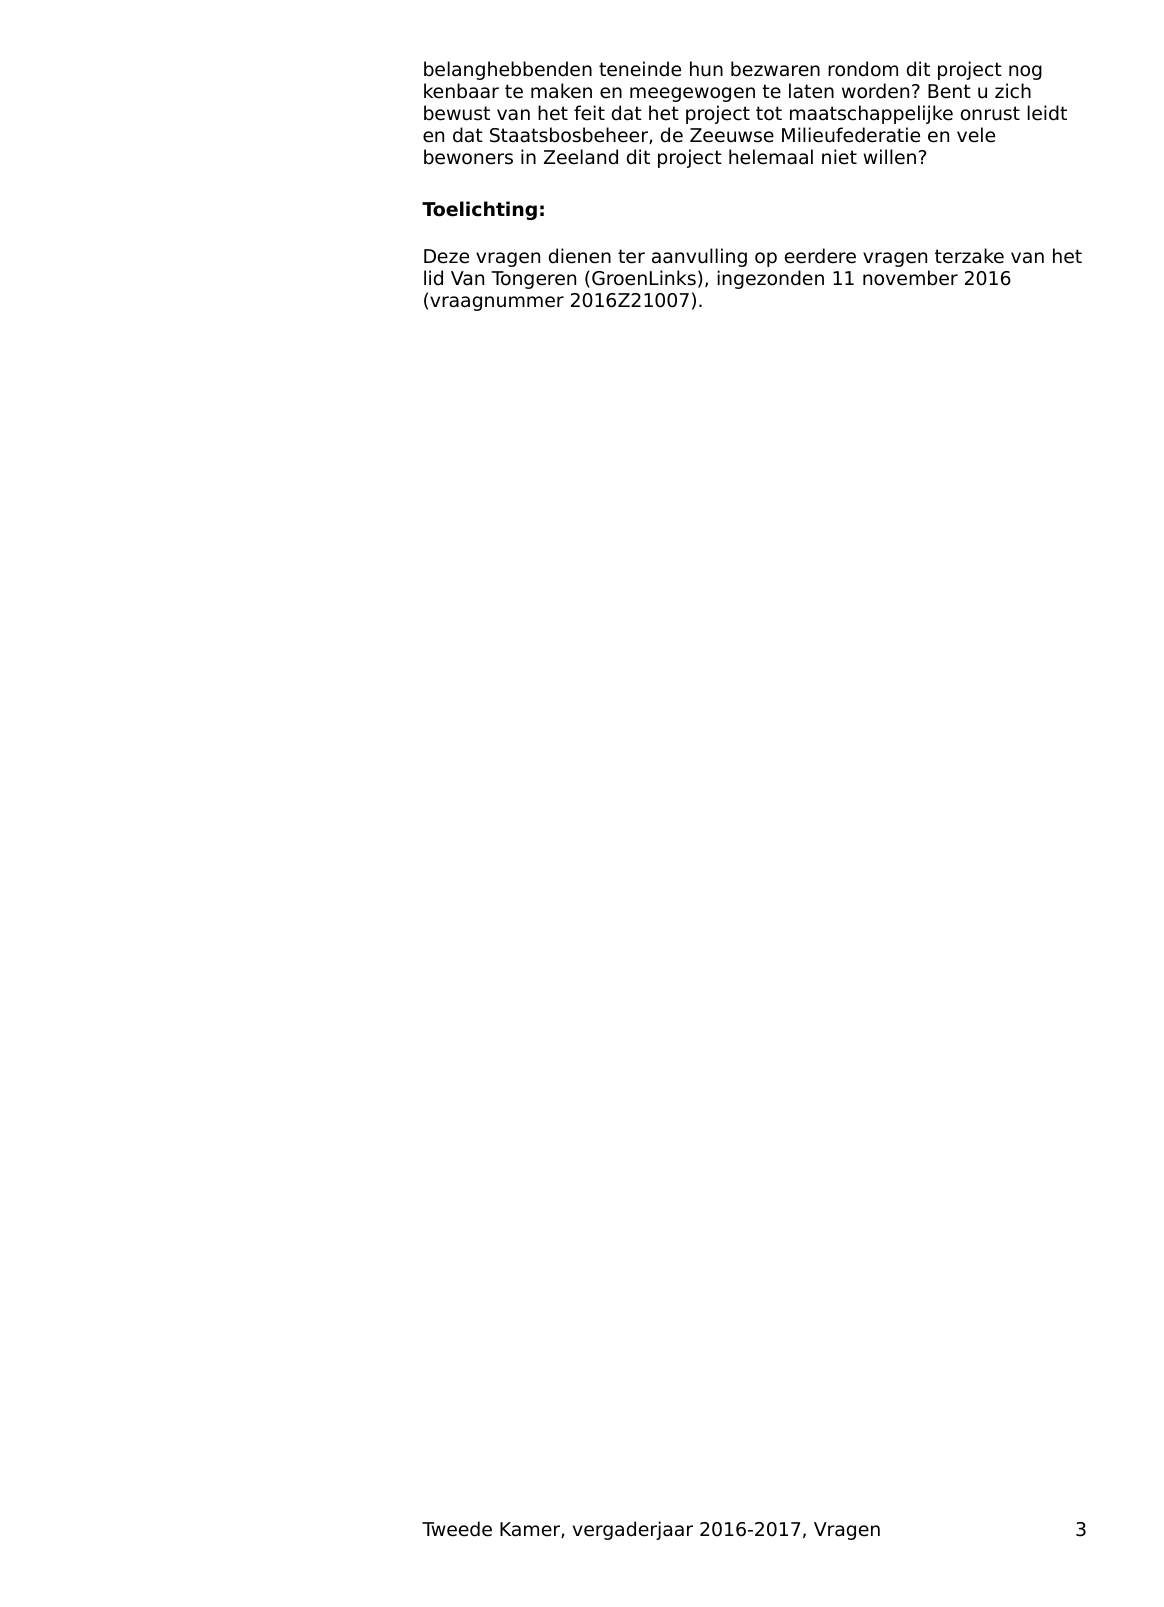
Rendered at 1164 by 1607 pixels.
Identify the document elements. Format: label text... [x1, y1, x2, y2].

text Deze vragen dienen ter aanvulling op eerdere vragen terzake van het lid Van Tongeren (GroenLinks), ingezonden 11 november 2016 (vraagnummer 2016Z21007). [422, 246, 1087, 312]
text belanghebbenden teneinde hun bezwaren rondom dit project nog kenbaar te maken en meegewogen te laten worden? Bent u zich bewust van het feit dat het project tot maatschappelijke onrust leidt en dat Staatsbosbeheer, de Zeeuwse Milieufederatie en vele bewoners in Zeeland dit project helemaal niet willen? [422, 59, 1087, 169]
subtitle Toelichting: [422, 199, 1087, 221]
